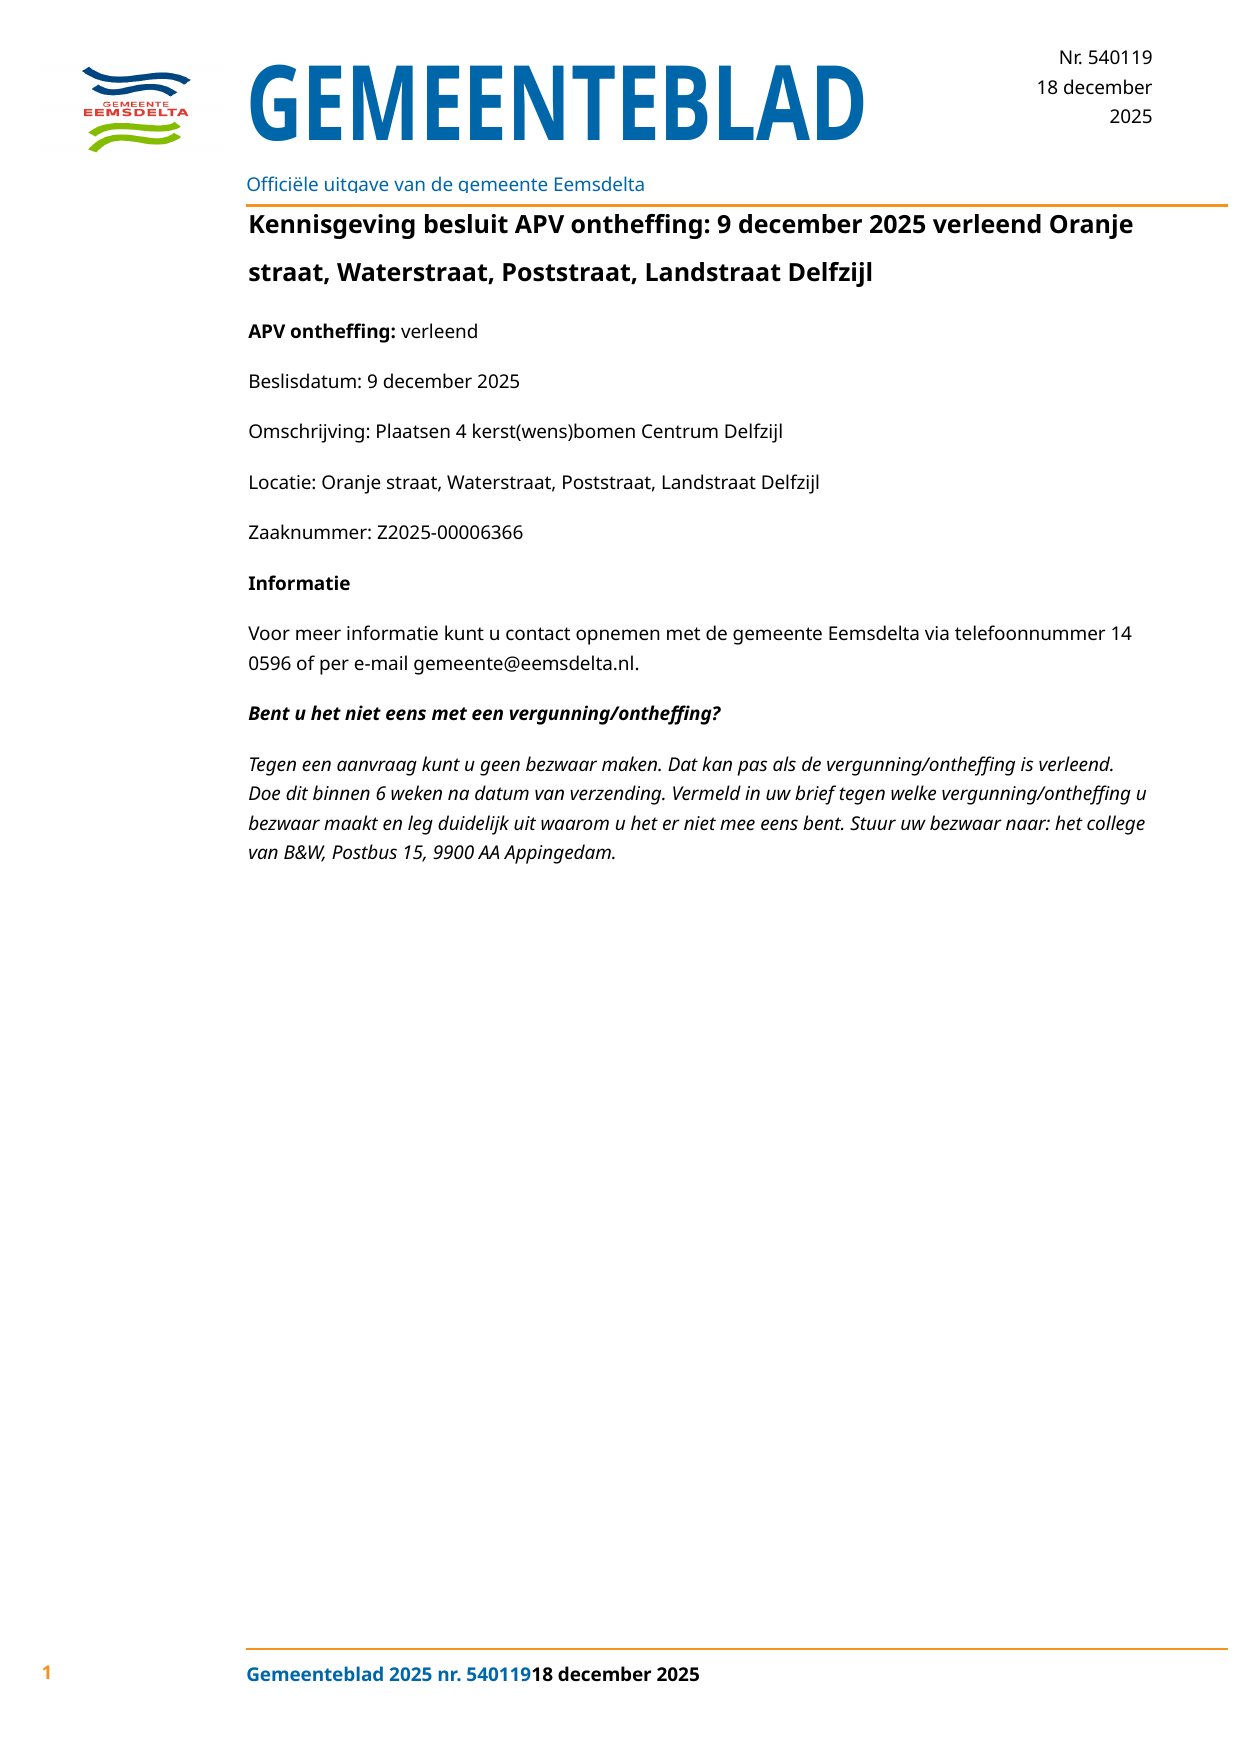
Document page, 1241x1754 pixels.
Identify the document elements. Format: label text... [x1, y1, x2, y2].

text Beslisdatum: 9 december 2025 [248, 368, 1152, 394]
text Omschrijving: Plaatsen 4 kerst(wens)bomen Centrum Delfzijl [248, 419, 1152, 444]
text Bent u het niet eens met een vergunning/ontheffing? [248, 700, 1152, 726]
text Zaaknummer: Z2025-00006366 [248, 519, 1152, 545]
text Tegen een aanvraag kunt u geen bezwaar maken. Dat kan pas als de vergunning/ontheffing is verleend. Doe dit binnen 6 weken na datum van verzending. Vermeld in uw brief tegen welke vergunning/ontheffing u bezwaar maakt en leg duidelijk uit waarom u het er niet mee eens bent. Stuur uw bezwaar naar: het college van B&W, Postbus 15, 9900 AA Appingedam. [248, 751, 1152, 865]
text Locatie: Oranje straat, Waterstraat, Poststraat, Landstraat Delfzijl [248, 469, 1152, 495]
picture [41, 47, 231, 172]
text Kennisgeving besluit APV ontheffing: 9 december 2025 verleend Oranje straat, Waterstraat, Poststraat, Landstraat Delfzijl [248, 207, 1152, 288]
text APV ontheffing: verleend [248, 318, 1152, 344]
text Informatie [248, 570, 1152, 596]
text Voor meer informatie kunt u contact opnemen met de gemeente Eemsdelta via telefoonnummer 14 0596 of per e-mail gemeente@eemsdelta.nl. [248, 620, 1152, 676]
